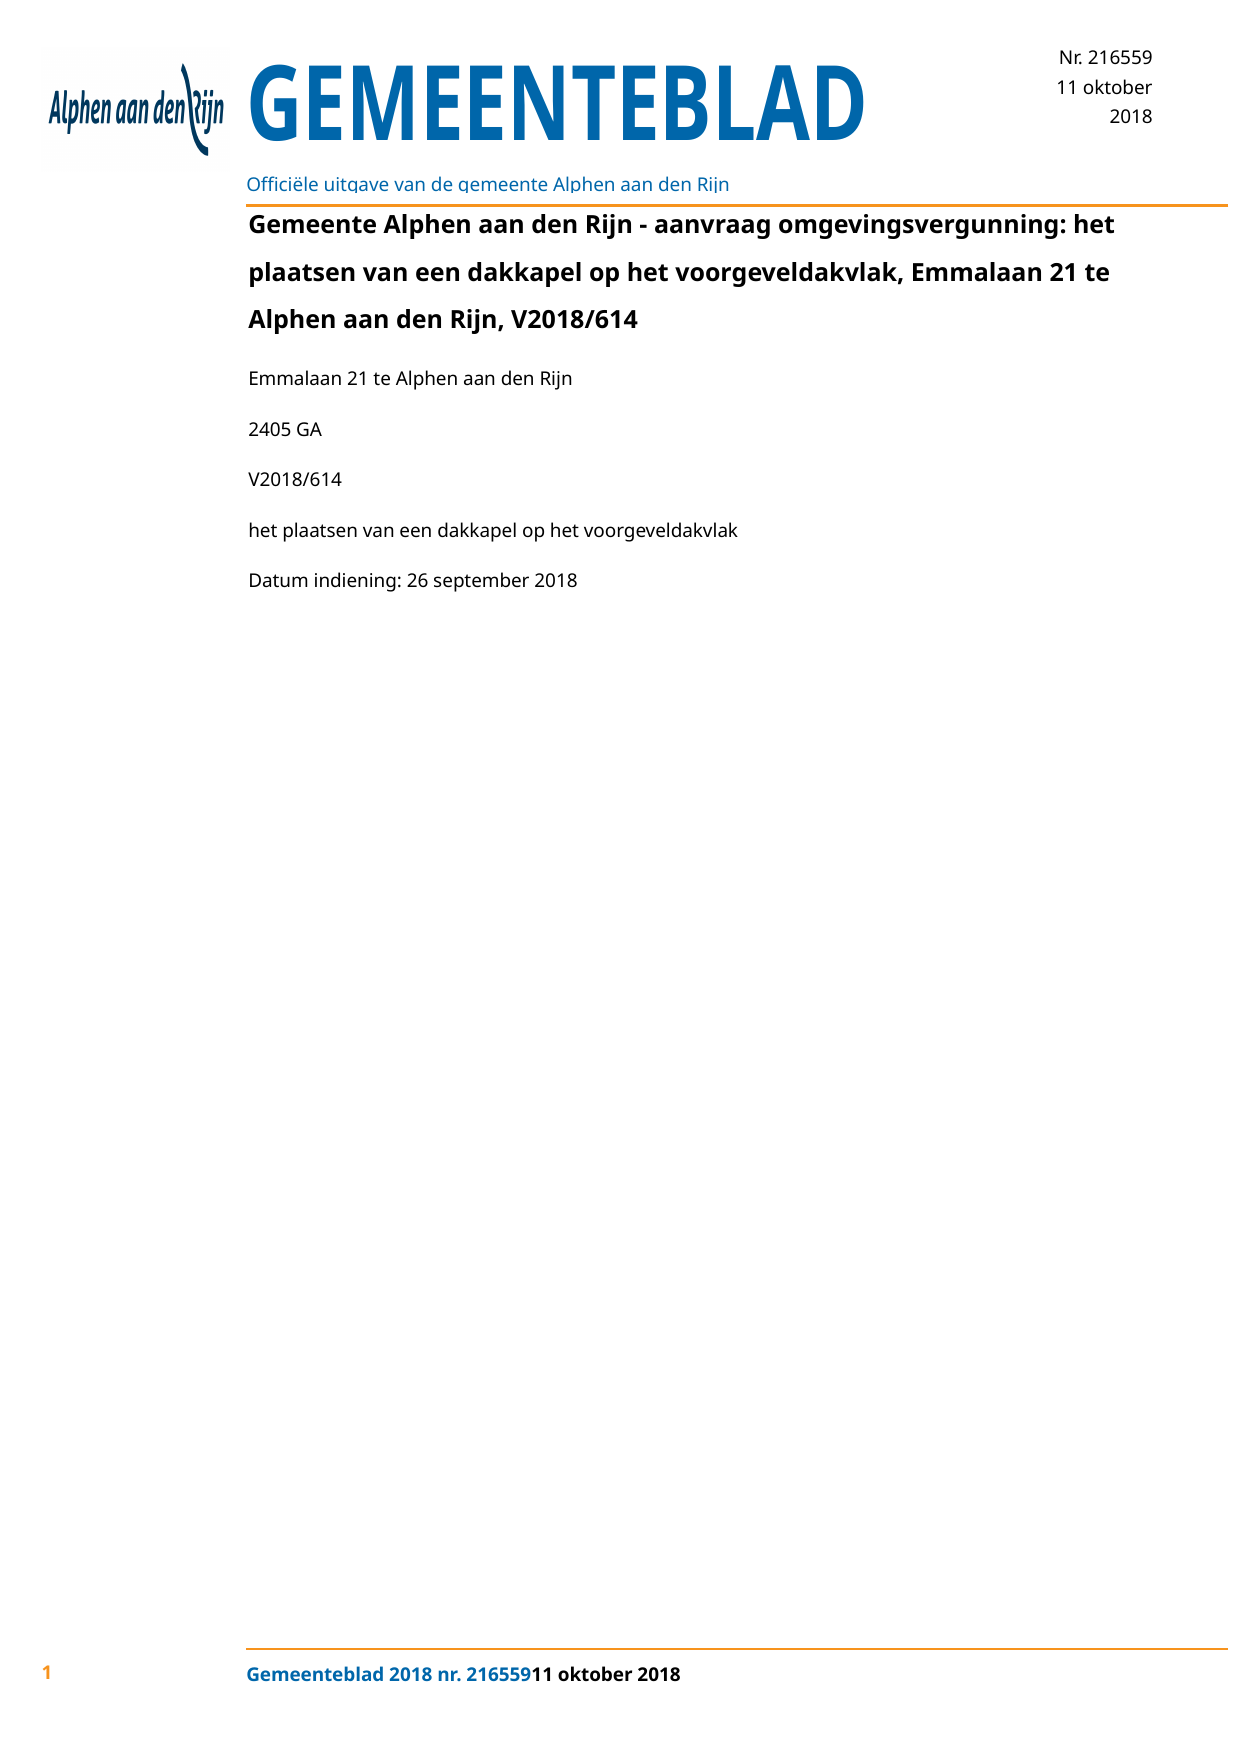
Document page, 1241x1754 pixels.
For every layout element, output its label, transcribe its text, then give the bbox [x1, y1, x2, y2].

text Gemeente Alphen aan den Rijn - aanvraag omgevingsvergunning: het plaatsen van een dakkapel op het voorgeveldakvlak, Emmalaan 21 te Alphen aan den Rijn, V2018/614 [248, 207, 1152, 336]
text Emmalaan 21 te Alphen aan den Rijn [248, 366, 1152, 391]
text het plaatsen van een dakkapel op het voorgeveldakvlak [248, 517, 1152, 542]
text V2018/614 [248, 466, 1152, 492]
text Datum indiening: 26 september 2018 [248, 567, 1152, 593]
picture [41, 47, 231, 172]
text 2405 GA [248, 416, 1152, 442]
